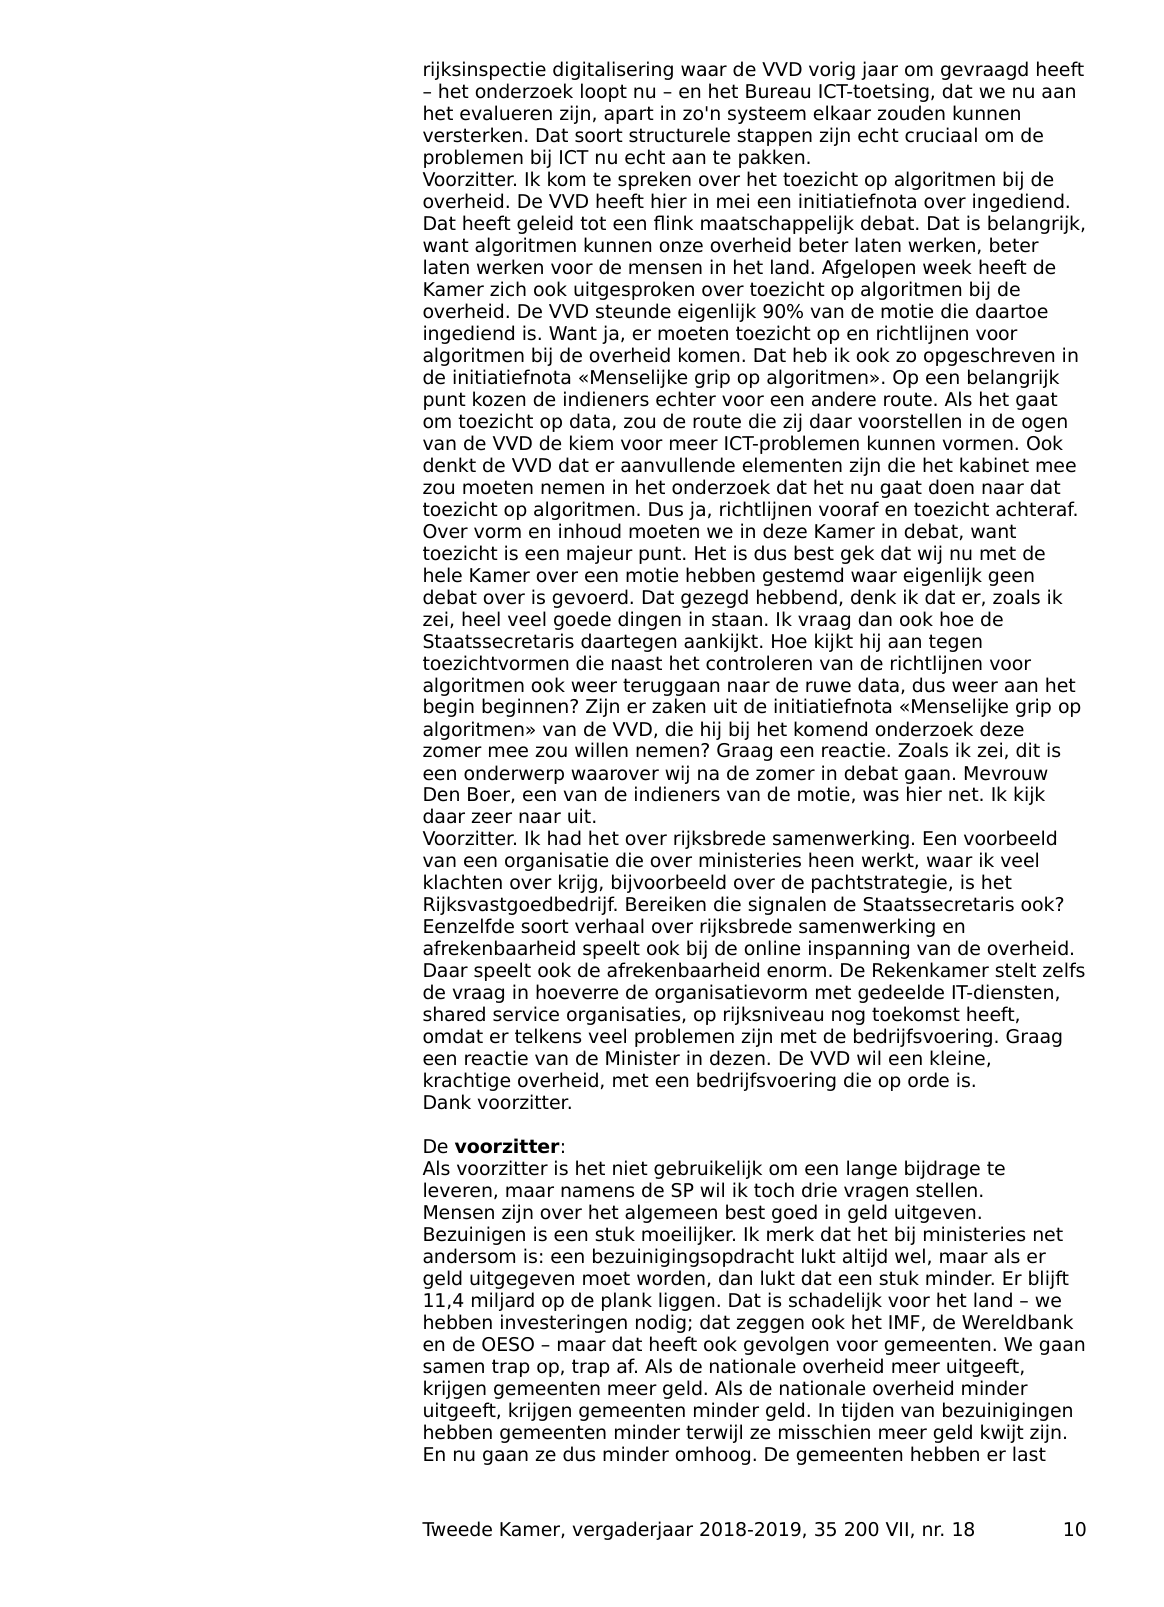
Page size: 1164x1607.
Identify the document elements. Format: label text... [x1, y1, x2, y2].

text Voorzitter. Ik had het over rijksbrede samenwerking. Een voorbeeld van een organisatie die over ministeries heen werkt, waar ik veel klachten over krijg, bijvoorbeeld over de pachtstrategie, is het Rijksvastgoedbedrijf. Bereiken die signalen de Staatssecretaris ook? [422, 828, 1087, 916]
text Mensen zijn over het algemeen best goed in geld uitgeven. Bezuinigen is een stuk moeilijker. Ik merk dat het bij ministeries net andersom is: een bezuinigingsopdracht lukt altijd wel, maar als er geld uitgegeven moet worden, dan lukt dat een stuk minder. Er blijft 11,4 miljard op de plank liggen. Dat is schadelijk voor het land – we hebben investeringen nodig; dat zeggen ook het IMF, de Wereldbank en de OESO – maar dat heeft ook gevolgen voor gemeenten. We gaan samen trap op, trap af. Als de nationale overheid meer uitgeeft, krijgen gemeenten meer geld. Als de nationale overheid minder uitgeeft, krijgen gemeenten minder geld. In tijden van bezuinigingen hebben gemeenten minder terwijl ze misschien meer geld kwijt zijn. En nu gaan ze dus minder omhoog. De gemeenten hebben er last [422, 1202, 1087, 1466]
text Eenzelfde soort verhaal over rijksbrede samenwerking en afrekenbaarheid speelt ook bij de online inspanning van de overheid. Daar speelt ook de afrekenbaarheid enorm. De Rekenkamer stelt zelfs de vraag in hoeverre de organisatievorm met gedeelde IT-diensten, shared service organisaties, op rijksniveau nog toekomst heeft, omdat er telkens veel problemen zijn met de bedrijfsvoering. Graag een reactie van de Minister in dezen. De VVD wil een kleine, krachtige overheid, met een bedrijfsvoering die op orde is. [422, 916, 1087, 1092]
text Als voorzitter is het niet gebruikelijk om een lange bijdrage te leveren, maar namens de SP wil ik toch drie vragen stellen. [422, 1158, 1087, 1202]
text Dank voorzitter. [422, 1092, 1087, 1114]
text rijksinspectie digitalisering waar de VVD vorig jaar om gevraagd heeft – het onderzoek loopt nu – en het Bureau ICT-toetsing, dat we nu aan het evalueren zijn, apart in zo'n systeem elkaar zouden kunnen versterken. Dat soort structurele stappen zijn echt cruciaal om de problemen bij ICT nu echt aan te pakken. [422, 59, 1087, 169]
text Voorzitter. Ik kom te spreken over het toezicht op algoritmen bij de overheid. De VVD heeft hier in mei een initiatiefnota over ingediend. Dat heeft geleid tot een flink maatschappelijk debat. Dat is belangrijk, want algoritmen kunnen onze overheid beter laten werken, beter laten werken voor de mensen in het land. Afgelopen week heeft de Kamer zich ook uitgesproken over toezicht op algoritmen bij de overheid. De VVD steunde eigenlijk 90% van de motie die daartoe ingediend is. Want ja, er moeten toezicht op en richtlijnen voor algoritmen bij de overheid komen. Dat heb ik ook zo opgeschreven in de initiatiefnota «Menselijke grip op algoritmen». Op een belangrijk punt kozen de indieners echter voor een andere route. Als het gaat om toezicht op data, zou de route die zij daar voorstellen in de ogen van de VVD de kiem voor meer ICT-problemen kunnen vormen. Ook denkt de VVD dat er aanvullende elementen zijn die het kabinet mee zou moeten nemen in het onderzoek dat het nu gaat doen naar dat toezicht op algoritmen. Dus ja, richtlijnen vooraf en toezicht achteraf. Over vorm en inhoud moeten we in deze Kamer in debat, want toezicht is een majeur punt. Het is dus best gek dat wij nu met de hele Kamer over een motie hebben gestemd waar eigenlijk geen debat over is gevoerd. Dat gezegd hebbend, denk ik dat er, zoals ik zei, heel veel goede dingen in staan. Ik vraag dan ook hoe de Staatssecretaris daartegen aankijkt. Hoe kijkt hij aan tegen toezichtvormen die naast het controleren van de richtlijnen voor algoritmen ook weer teruggaan naar de ruwe data, dus weer aan het begin beginnen? Zijn er zaken uit de initiatiefnota «Menselijke grip op algoritmen» van de VVD, die hij bij het komend onderzoek deze zomer mee zou willen nemen? Graag een reactie. Zoals ik zei, dit is een onderwerp waarover wij na de zomer in debat gaan. Mevrouw Den Boer, een van de indieners van de motie, was hier net. Ik kijk daar zeer naar uit. [422, 169, 1087, 828]
text De voorzitter: [422, 1136, 1087, 1158]
